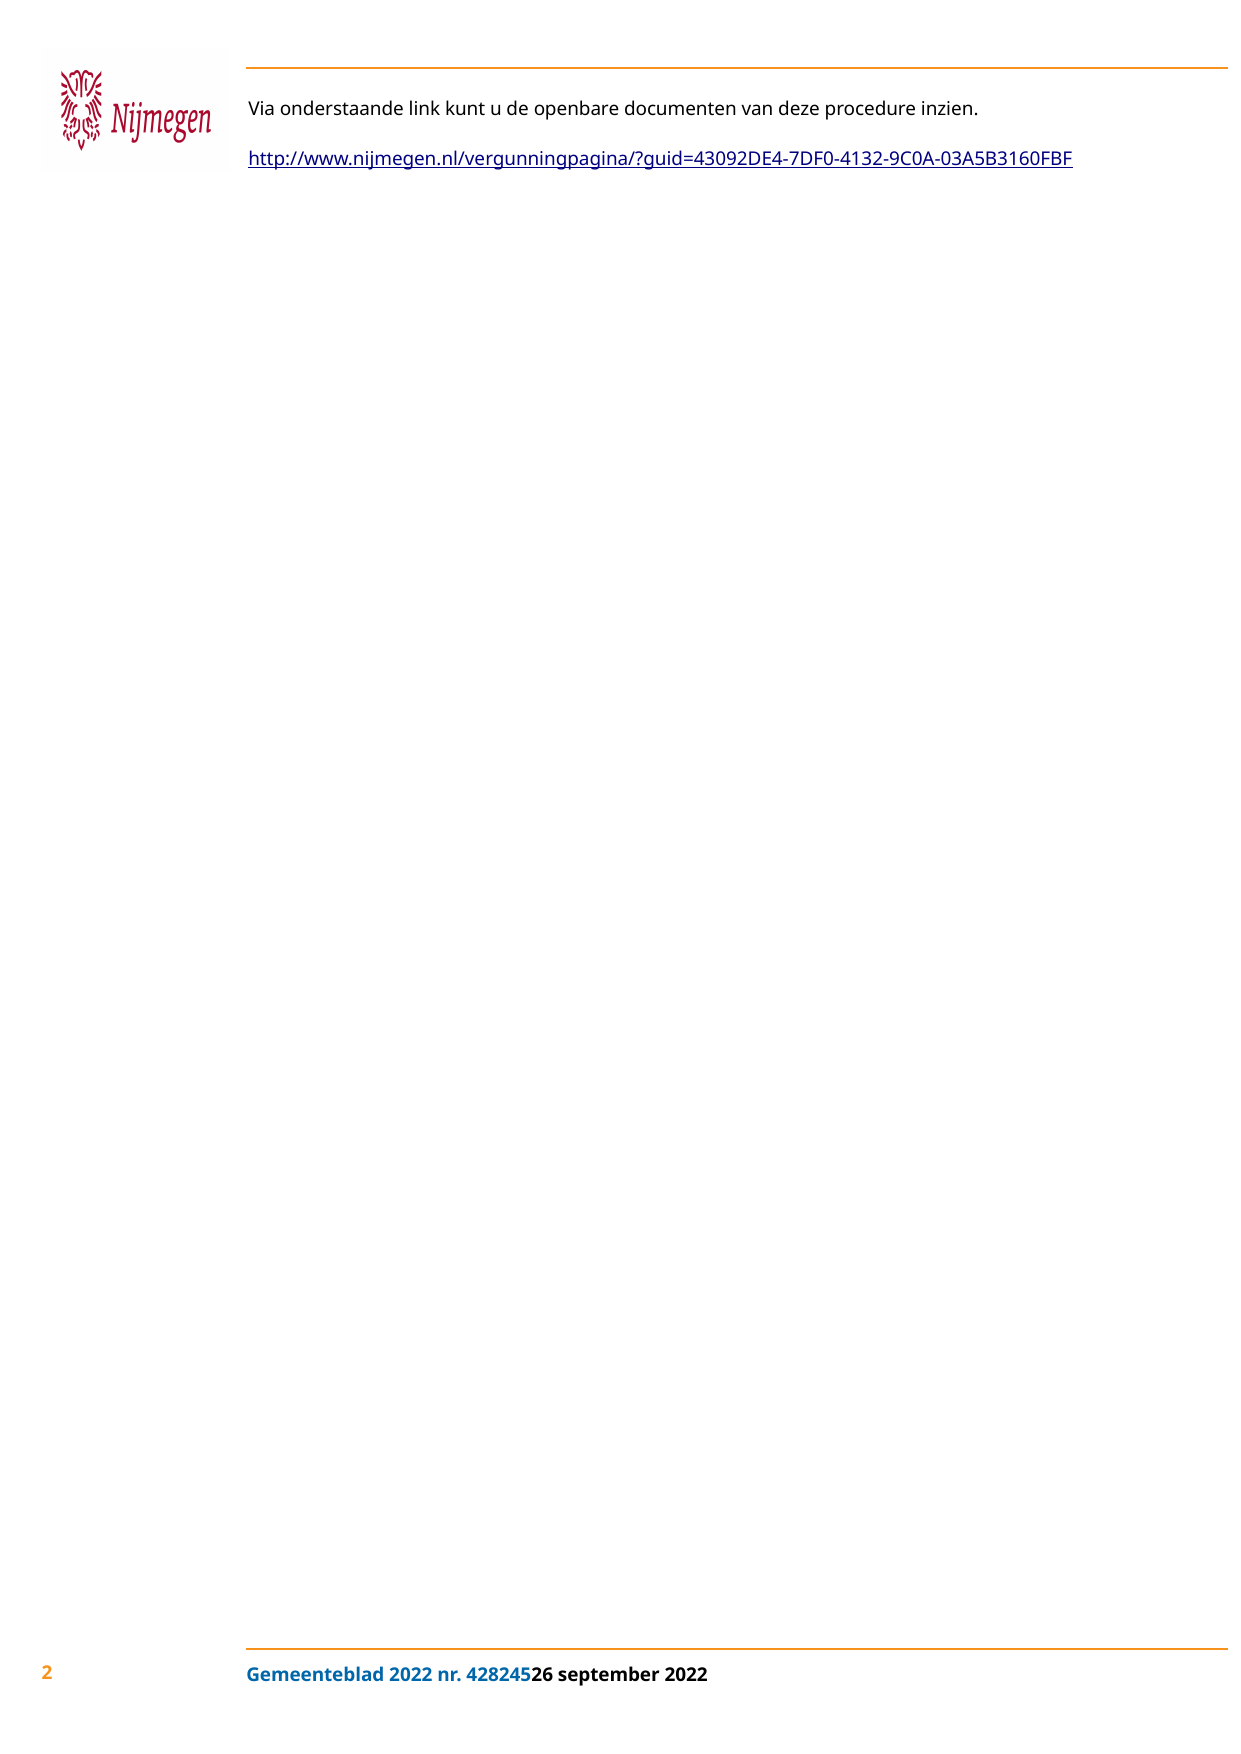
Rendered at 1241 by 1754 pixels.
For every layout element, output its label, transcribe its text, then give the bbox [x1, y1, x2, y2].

picture [41, 47, 231, 172]
text http://www.nijmegen.nl/vergunningpagina/?guid=43092DE4-7DF0-4132-9C0A-03A5B3160FBF [248, 145, 1152, 171]
text Via onderstaande link kunt u de openbare documenten van deze procedure inzien. [248, 95, 1152, 121]
